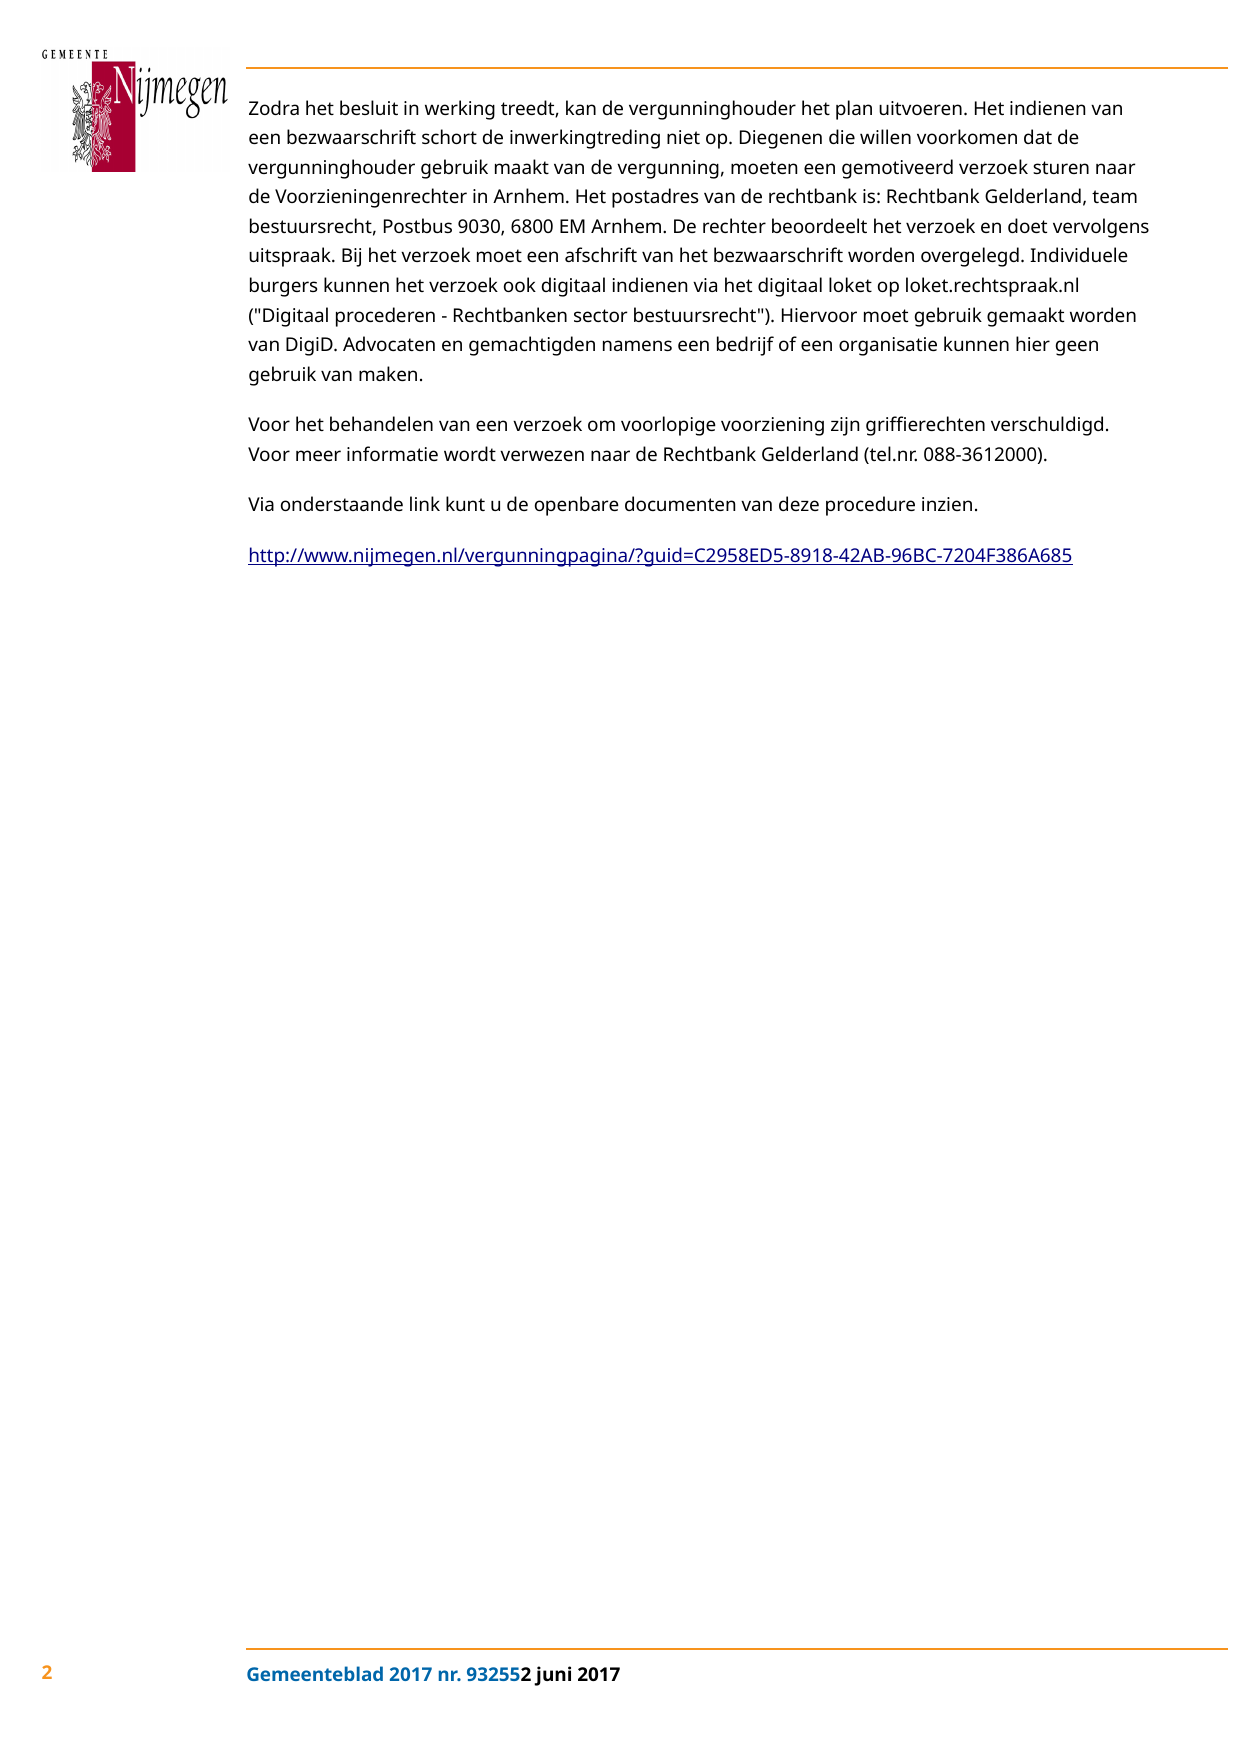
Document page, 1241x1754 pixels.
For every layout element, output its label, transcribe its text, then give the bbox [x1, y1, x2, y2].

picture [41, 47, 231, 172]
text http://www.nijmegen.nl/vergunningpagina/?guid=C2958ED5-8918-42AB-96BC-7204F386A685 [248, 542, 1152, 568]
text Via onderstaande link kunt u de openbare documenten van deze procedure inzien. [248, 491, 1152, 517]
text Zodra het besluit in werking treedt, kan de vergunninghouder het plan uitvoeren. Het indienen van een bezwaarschrift schort de inwerkingtreding niet op. Diegenen die willen voorkomen dat de vergunninghouder gebruik maakt van de vergunning, moeten een gemotiveerd verzoek sturen naar de Voorzieningenrechter in Arnhem. Het postadres van de rechtbank is: Rechtbank Gelderland, team bestuursrecht, Postbus 9030, 6800 EM Arnhem. De rechter beoordeelt het verzoek en doet vervolgens uitspraak. Bij het verzoek moet een afschrift van het bezwaarschrift worden overgelegd. Individuele burgers kunnen het verzoek ook digitaal indienen via het digitaal loket op loket.rechtspraak.nl ("Digitaal procederen - Rechtbanken sector bestuursrecht"). Hiervoor moet gebruik gemaakt worden van DigiD. Advocaten en gemachtigden namens een bedrijf of een organisatie kunnen hier geen gebruik van maken. [248, 95, 1152, 387]
text Voor het behandelen van een verzoek om voorlopige voorziening zijn griffierechten verschuldigd. Voor meer informatie wordt verwezen naar de Rechtbank Gelderland (tel.nr. 088-3612000). [248, 411, 1152, 467]
